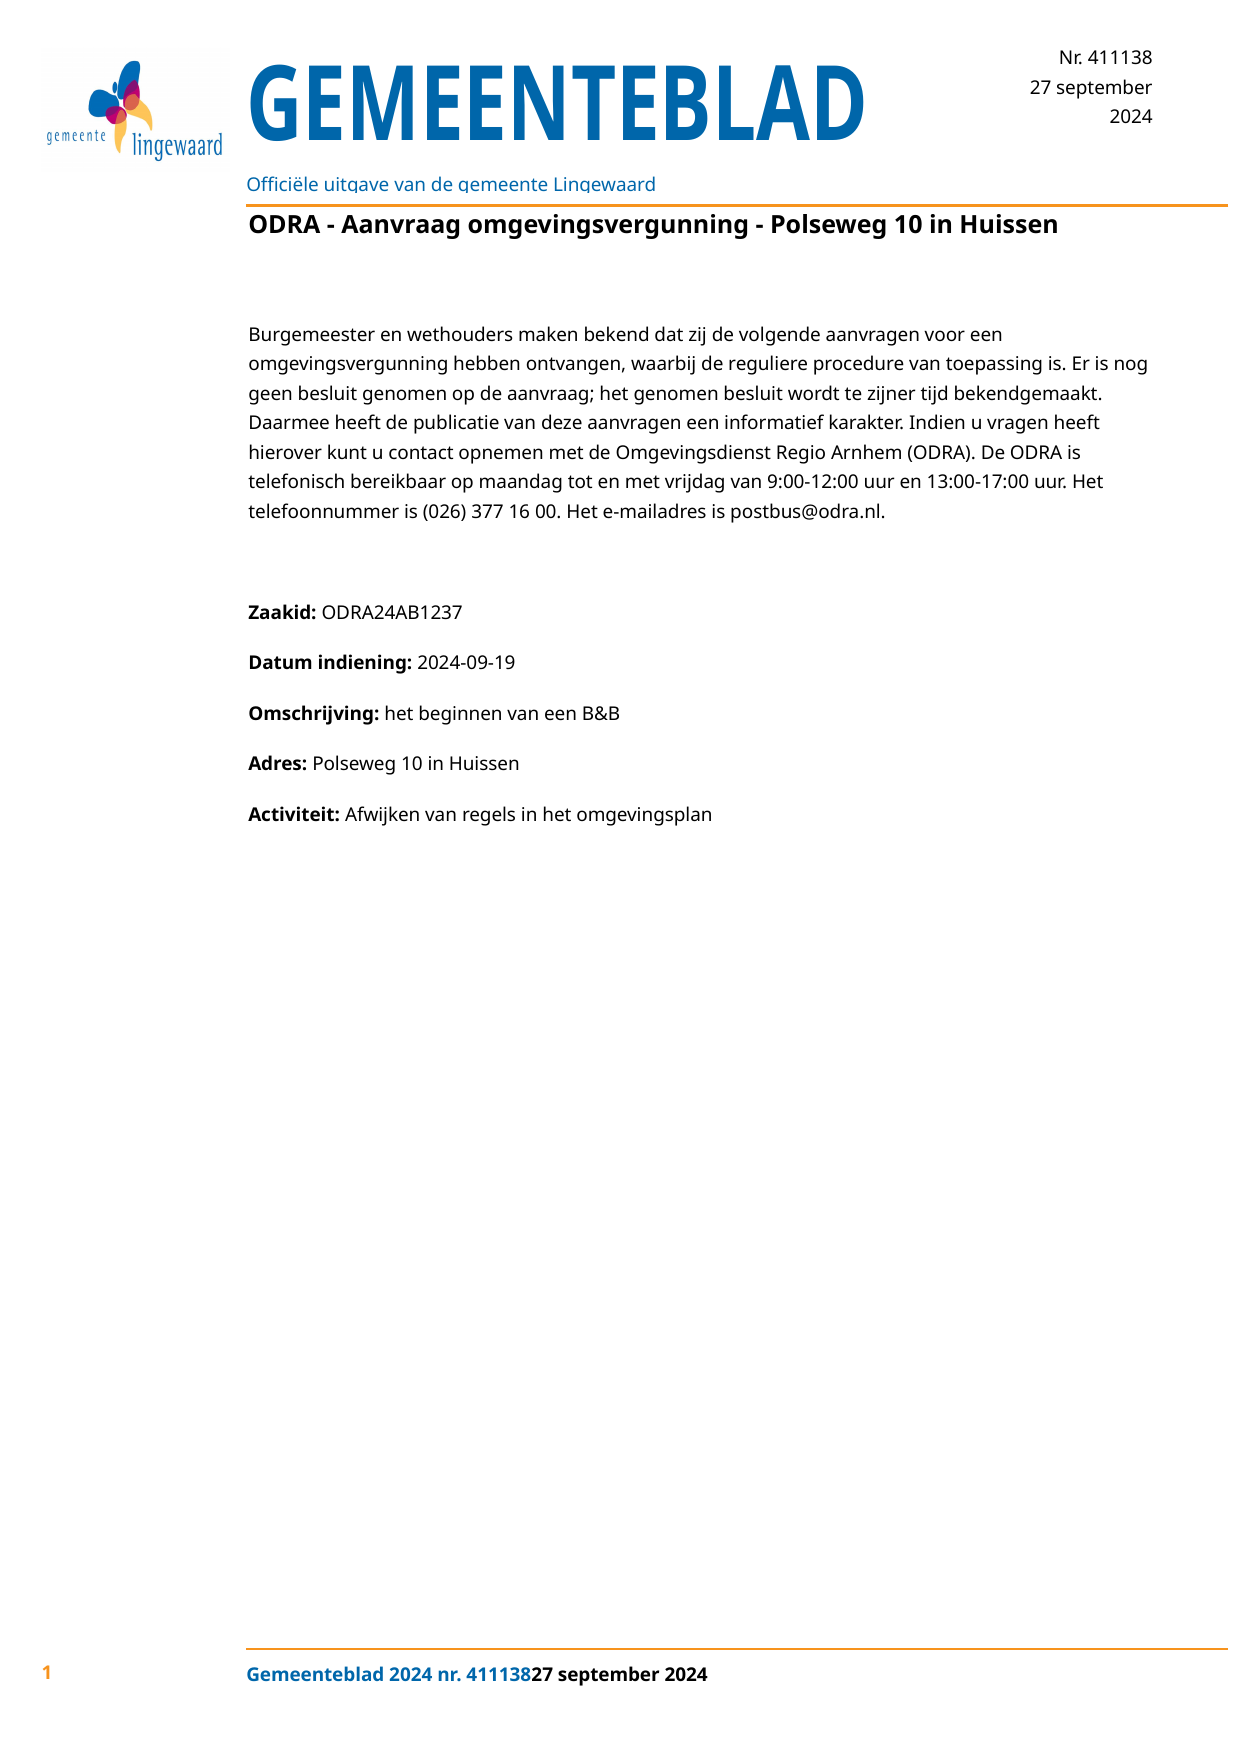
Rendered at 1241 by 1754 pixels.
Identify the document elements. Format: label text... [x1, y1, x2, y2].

text Adres: Polseweg 10 in Huissen [248, 750, 1152, 776]
text Zaakid: ODRA24AB1237 [248, 599, 1152, 625]
text Datum indiening: 2024-09-19 [248, 649, 1152, 675]
text ODRA - Aanvraag omgevingsvergunning - Polseweg 10 in Huissen [248, 207, 1152, 241]
text Burgemeester en wethouders maken bekend dat zij de volgende aanvragen voor een omgevingsvergunning hebben ontvangen, waarbij de reguliere procedure van toepassing is. Er is nog geen besluit genomen op de aanvraag; het genomen besluit wordt te zijner tijd bekendgemaakt. Daarmee heeft de publicatie van deze aanvragen een informatief karakter. Indien u vragen heeft hierover kunt u contact opnemen met de Omgevingsdienst Regio Arnhem (ODRA). De ODRA is telefonisch bereikbaar op maandag tot en met vrijdag van 9:00-12:00 uur en 13:00-17:00 uur. Het telefoonnummer is (026) 377 16 00. Het e-mailadres is postbus@odra.nl. [248, 321, 1152, 524]
picture [41, 47, 231, 172]
text Activiteit: Afwijken van regels in het omgevingsplan [248, 801, 1152, 826]
text Omschrijving: het beginnen van een B&B [248, 700, 1152, 726]
